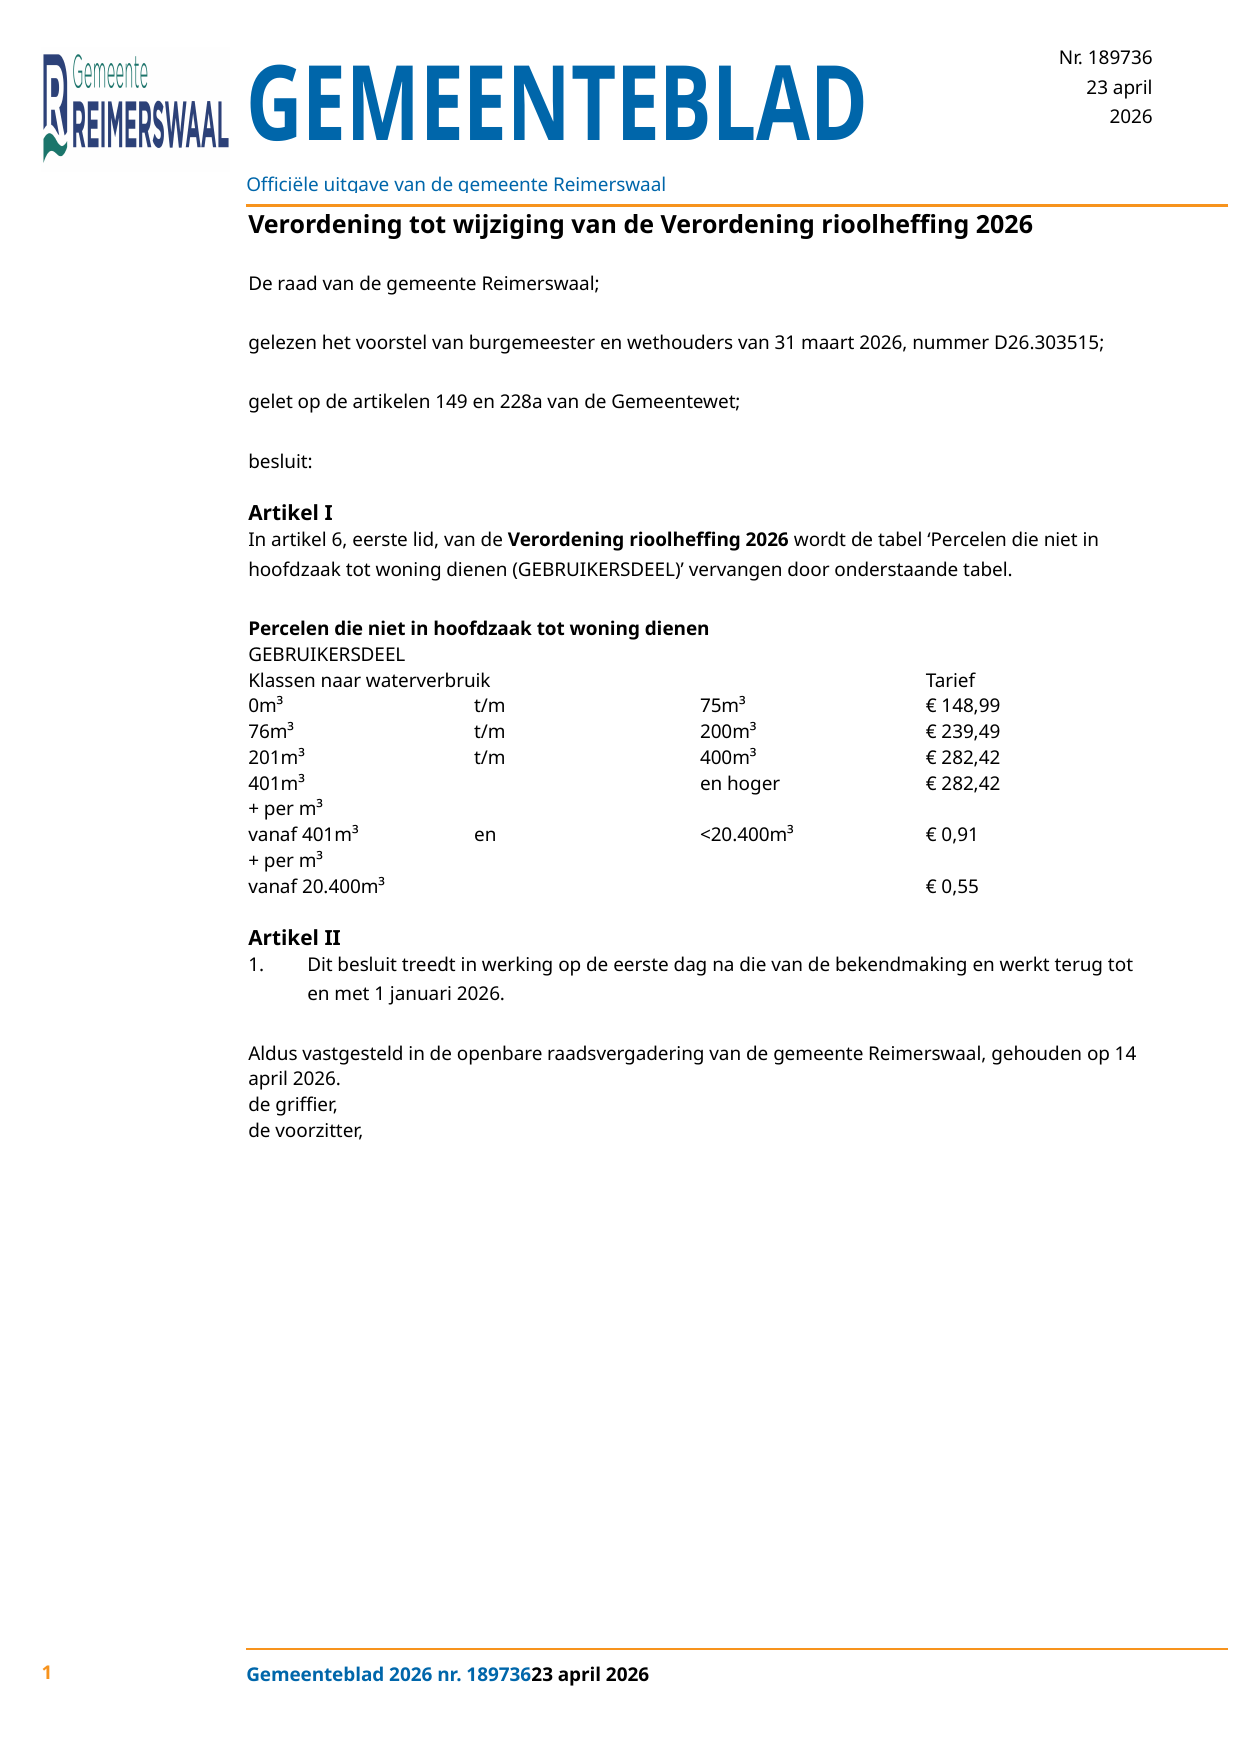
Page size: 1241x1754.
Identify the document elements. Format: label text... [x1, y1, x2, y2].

table_header Percelen die niet in hoofdzaak tot woning dienen [248, 616, 1152, 641]
table_cell [474, 796, 700, 821]
text gelezen het voorstel van burgemeester en wethouders van 31 maart 2026, nummer D26.303515; [248, 329, 1152, 355]
table_cell [474, 770, 700, 796]
text De raad van de gemeente Reimerswaal; [248, 270, 1152, 296]
text Artikel I [248, 498, 1152, 527]
table_cell <20.400m³ [700, 821, 926, 847]
table_cell 75m³ [700, 693, 926, 718]
text gelet op de artikelen 149 en 228a van de Gemeentewet; [248, 389, 1152, 414]
text besluit: [248, 448, 1152, 473]
text In artikel 6, eerste lid, van de Verordening rioolheffing 2026 wordt de tabel ‘Percelen die niet in hoofdzaak tot woning dienen (GEBRUIKERSDEEL)’ vervangen door onderstaande tabel. [248, 527, 1152, 582]
table_cell vanaf 401m³ [248, 821, 474, 847]
table_cell GEBRUIKERSDEEL [248, 641, 1152, 667]
table_cell [700, 796, 926, 821]
table_cell € 282,42 [926, 744, 1152, 770]
table_cell en hoger [700, 770, 926, 796]
table_cell € 148,99 [926, 693, 1152, 718]
table_cell € 282,42 [926, 770, 1152, 796]
table_cell [700, 873, 926, 898]
table_cell 201m³ [248, 744, 474, 770]
text Aldus vastgesteld in de openbare raadsvergadering van de gemeente Reimerswaal, gehouden op 14 april 2026. [248, 1040, 1152, 1091]
table_cell + per m³ [248, 796, 474, 821]
table_cell t/m [474, 693, 700, 718]
table_cell vanaf 20.400m³ [248, 873, 474, 898]
table_cell [474, 847, 700, 873]
list Dit besluit treedt in werking op de eerste dag na die van de bekendmaking en werkt terug tot en met 1 januari 2026. [248, 951, 1152, 1006]
table_cell [474, 873, 700, 898]
table_cell 76m³ [248, 719, 474, 744]
table_cell 400m³ [700, 744, 926, 770]
table_cell Klassen naar waterverbruik [248, 667, 926, 693]
table_cell € 0,91 [926, 821, 1152, 847]
picture [41, 47, 231, 172]
table_cell € 239,49 [926, 719, 1152, 744]
text Artikel II [248, 923, 1152, 951]
table_cell 0m³ [248, 693, 474, 718]
table_cell en [474, 821, 700, 847]
table_cell + per m³ [248, 847, 474, 873]
table_cell [926, 847, 1152, 873]
text de griffier, [248, 1091, 1152, 1117]
table_cell t/m [474, 719, 700, 744]
table_cell 401m³ [248, 770, 474, 796]
text Verordening tot wijziging van de Verordening rioolheffing 2026 [248, 207, 1152, 241]
table_cell [926, 796, 1152, 821]
text de voorzitter, [248, 1117, 1152, 1143]
table_cell t/m [474, 744, 700, 770]
table_cell € 0,55 [926, 873, 1152, 898]
table_cell 200m³ [700, 719, 926, 744]
table_cell [700, 847, 926, 873]
table_cell Tarief [926, 667, 1152, 693]
